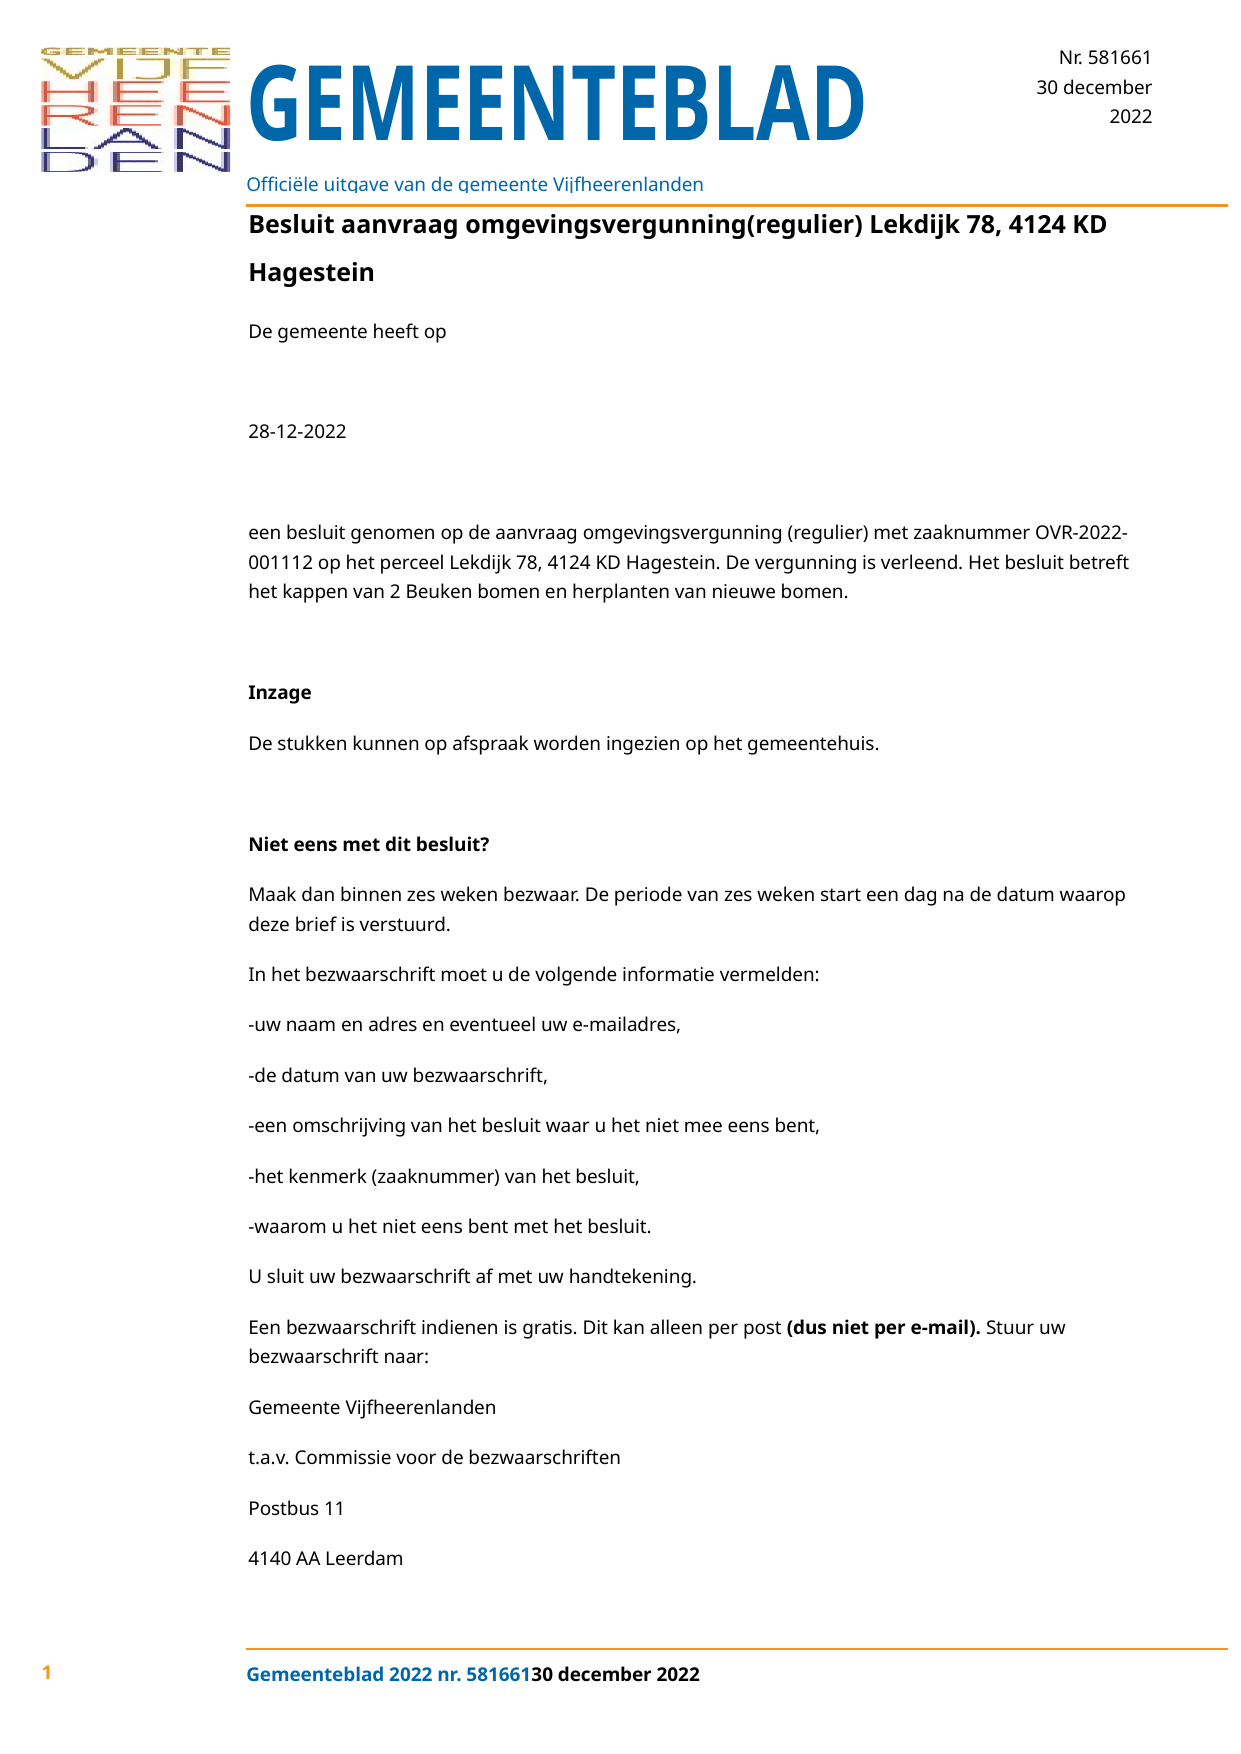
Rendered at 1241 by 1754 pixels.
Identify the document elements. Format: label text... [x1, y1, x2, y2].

text In het bezwaarschrift moet u de volgende informatie vermelden: [248, 961, 1152, 987]
text Niet eens met dit besluit? [248, 831, 1152, 857]
text t.a.v. Commissie voor de bezwaarschriften [248, 1444, 1152, 1470]
text Gemeente Vijfheerenlanden [248, 1394, 1152, 1420]
text Inzage [248, 679, 1152, 705]
text -waarom u het niet eens bent met het besluit. [248, 1213, 1152, 1239]
text 28-12-2022 [248, 419, 1152, 444]
text -de datum van uw bezwaarschrift, [248, 1062, 1152, 1088]
text Een bezwaarschrift indienen is gratis. Dit kan alleen per post (dus niet per e-mail). Stuur uw bezwaarschrift naar: [248, 1314, 1152, 1369]
text -het kenmerk (zaaknummer) van het besluit, [248, 1163, 1152, 1189]
text -uw naam en adres en eventueel uw e-mailadres, [248, 1012, 1152, 1037]
text 4140 AA Leerdam [248, 1545, 1152, 1571]
text Postbus 11 [248, 1495, 1152, 1521]
text een besluit genomen op de aanvraag omgevingsvergunning (regulier) met zaaknummer OVR-2022-001112 op het perceel Lekdijk 78, 4124 KD Hagestein. De vergunning is verleend. Het besluit betreft het kappen van 2 Beuken bomen en herplanten van nieuwe bomen. [248, 519, 1152, 604]
text De gemeente heeft op [248, 318, 1152, 344]
text U sluit uw bezwaarschrift af met uw handtekening. [248, 1264, 1152, 1289]
text -een omschrijving van het besluit waar u het niet mee eens bent, [248, 1112, 1152, 1138]
text Besluit aanvraag omgevingsvergunning(regulier) Lekdijk 78, 4124 KD Hagestein [248, 207, 1152, 288]
picture [41, 47, 231, 172]
text De stukken kunnen op afspraak worden ingezien op het gemeentehuis. [248, 730, 1152, 756]
text Maak dan binnen zes weken bezwaar. De periode van zes weken start een dag na de datum waarop deze brief is verstuurd. [248, 881, 1152, 937]
